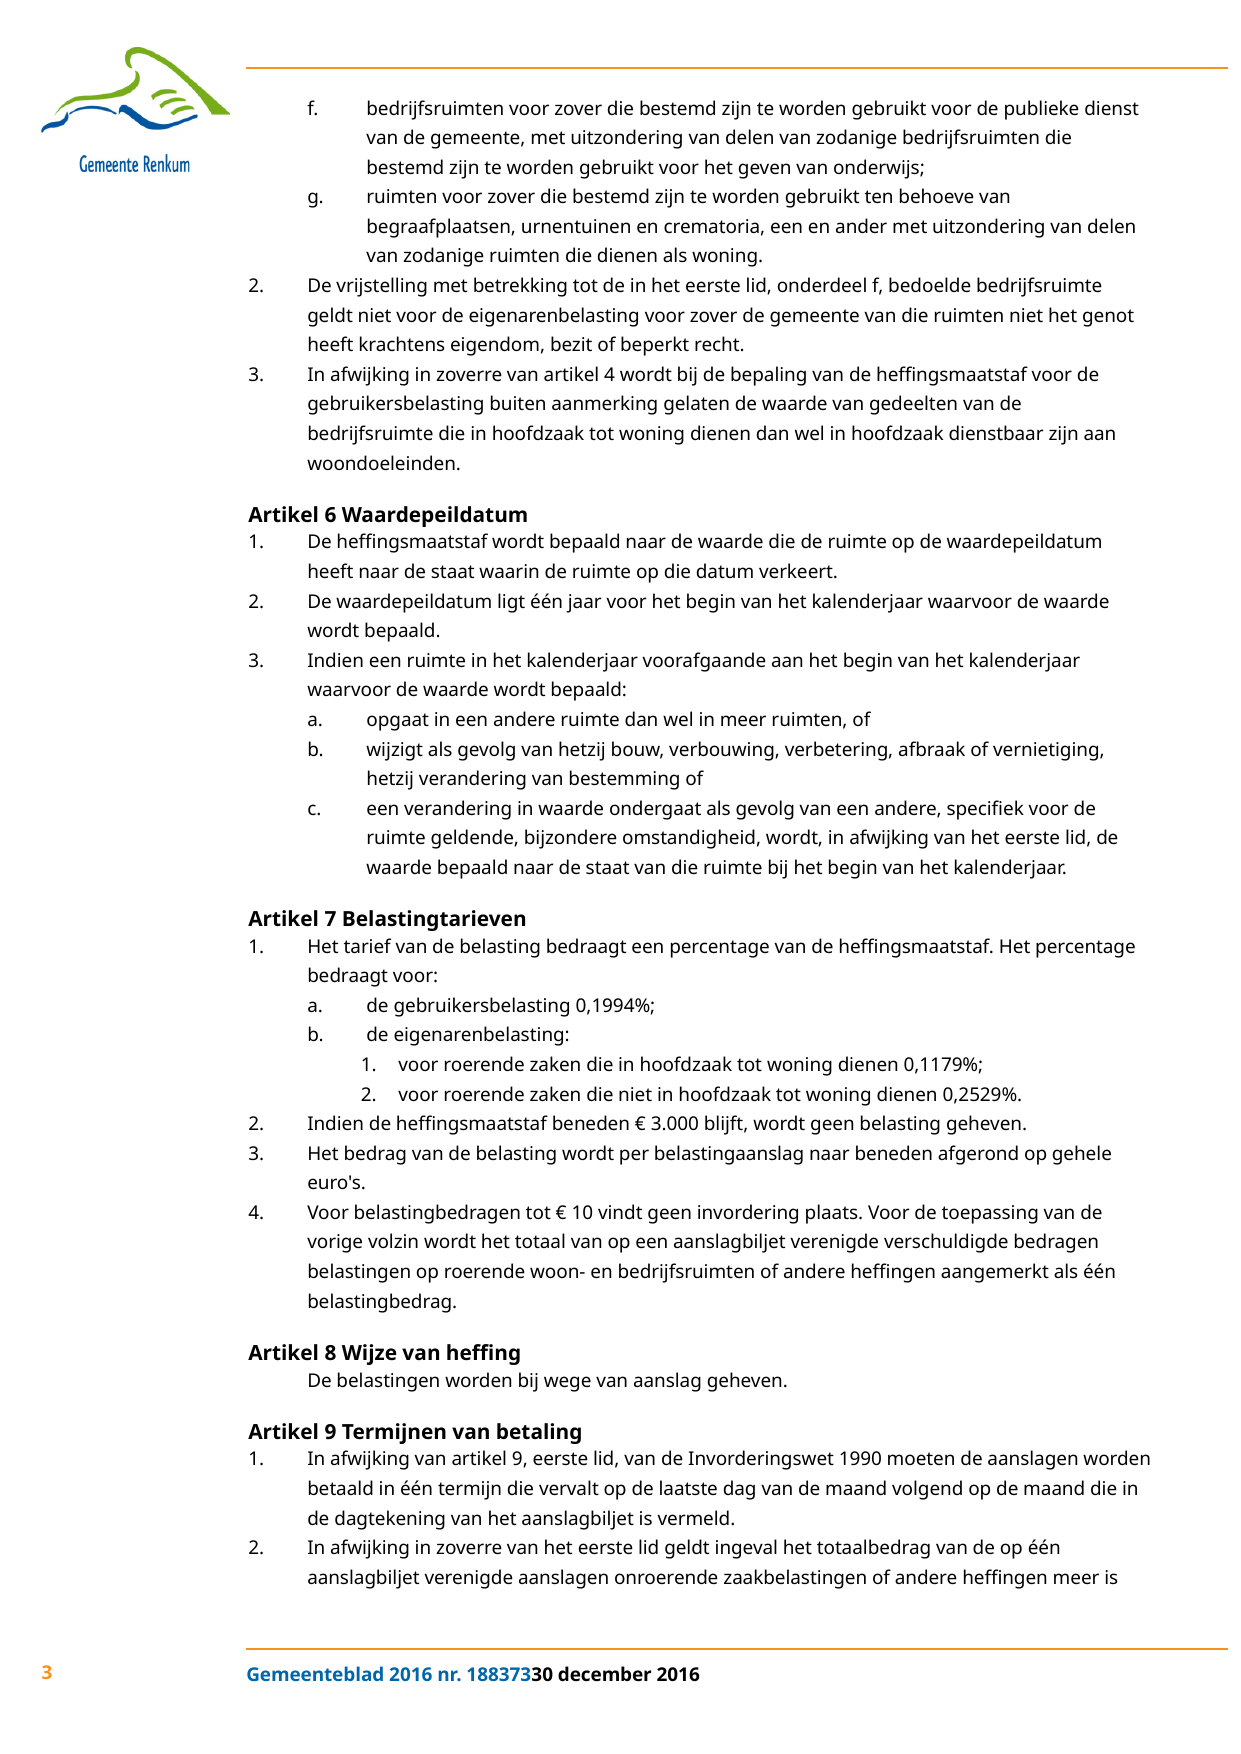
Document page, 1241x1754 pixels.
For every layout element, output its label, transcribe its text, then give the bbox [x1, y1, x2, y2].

list Indien een ruimte in het kalenderjaar voorafgaande aan het begin van het kalenderjaar waarvoor de waarde wordt bepaald: [248, 647, 1152, 702]
text Artikel 9 Termijnen van betaling [248, 1417, 1152, 1446]
list voor roerende zaken die in hoofdzaak tot woning dienen 0,1179%; [361, 1051, 1152, 1077]
text Artikel 6 Waardepeildatum [248, 500, 1152, 529]
list bedrijfsruimten voor zover die bestemd zijn te worden gebruikt voor de publieke dienst van de gemeente, met uitzondering van delen van zodanige bedrijfsruimten die bestemd zijn te worden gebruikt voor het geven van onderwijs; [307, 95, 1152, 180]
list wijzigt als gevolg van hetzij bouw, verbouwing, verbetering, afbraak of vernietiging, hetzij verandering van bestemming of [307, 736, 1152, 791]
list In afwijking in zoverre van artikel 4 wordt bij de bepaling van de heffingsmaatstaf voor de gebruikersbelasting buiten aanmerking gelaten de waarde van gedeelten van de bedrijfsruimte die in hoofdzaak tot woning dienen dan wel in hoofdzaak dienstbaar zijn aan woondoeleinden. [248, 361, 1152, 476]
list een verandering in waarde ondergaat als gevolg van een andere, specifiek voor de ruimte geldende, bijzondere omstandigheid, wordt, in afwijking van het eerste lid, de waarde bepaald naar de staat van die ruimte bij het begin van het kalenderjaar. [307, 795, 1152, 880]
list Indien de heffingsmaatstaf beneden € 3.000 blijft, wordt geen belasting geheven. [248, 1110, 1152, 1136]
list Het bedrag van de belasting wordt per belastingaanslag naar beneden afgerond op gehele euro's. [248, 1140, 1152, 1195]
list ruimten voor zover die bestemd zijn te worden gebruikt ten behoeve van begraafplaatsen, urnentuinen en crematoria, een en ander met uitzondering van delen van zodanige ruimten die dienen als woning. [307, 183, 1152, 268]
list Voor belastingbedragen tot € 10 vindt geen invordering plaats. Voor de toepassing van de vorige volzin wordt het totaal van op een aanslagbiljet verenigde verschuldigde bedragen belastingen op roerende woon- en bedrijfsruimten of andere heffingen aangemerkt als één belastingbedrag. [248, 1199, 1152, 1314]
list voor roerende zaken die niet in hoofdzaak tot woning dienen 0,2529%. [361, 1081, 1152, 1107]
text Artikel 7 Belastingtarieven [248, 904, 1152, 933]
list de gebruikersbelasting 0,1994%; [307, 992, 1152, 1018]
list De heffingsmaatstaf wordt bepaald naar de waarde die de ruimte op de waardepeildatum heeft naar de staat waarin de ruimte op die datum verkeert. [248, 529, 1152, 584]
picture [41, 47, 231, 172]
list De vrijstelling met betrekking tot de in het eerste lid, onderdeel f, bedoelde bedrijfsruimte geldt niet voor de eigenarenbelasting voor zover de gemeente van die ruimten niet het genot heeft krachtens eigendom, bezit of beperkt recht. [248, 272, 1152, 357]
list In afwijking van artikel 9, eerste lid, van de Invorderingswet 1990 moeten de aanslagen worden betaald in één termijn die vervalt op de laatste dag van de maand volgend op de maand die in de dagtekening van het aanslagbiljet is vermeld. [248, 1446, 1152, 1531]
list de eigenarenbelasting: [307, 1022, 1152, 1047]
list opgaat in een andere ruimte dan wel in meer ruimten, of [307, 706, 1152, 732]
list Het tarief van de belasting bedraagt een percentage van de heffingsmaatstaf. Het percentage bedraagt voor: [248, 933, 1152, 988]
text Artikel 8 Wijze van heffing [248, 1338, 1152, 1367]
list De waardepeildatum ligt één jaar voor het begin van het kalenderjaar waarvoor de waarde wordt bepaald. [248, 588, 1152, 643]
list De belastingen worden bij wege van aanslag geheven. [248, 1367, 1152, 1392]
list In afwijking in zoverre van het eerste lid geldt ingeval het totaalbedrag van de op één aanslagbiljet verenigde aanslagen onroerende zaakbelastingen of andere heffingen meer is [248, 1534, 1152, 1590]
